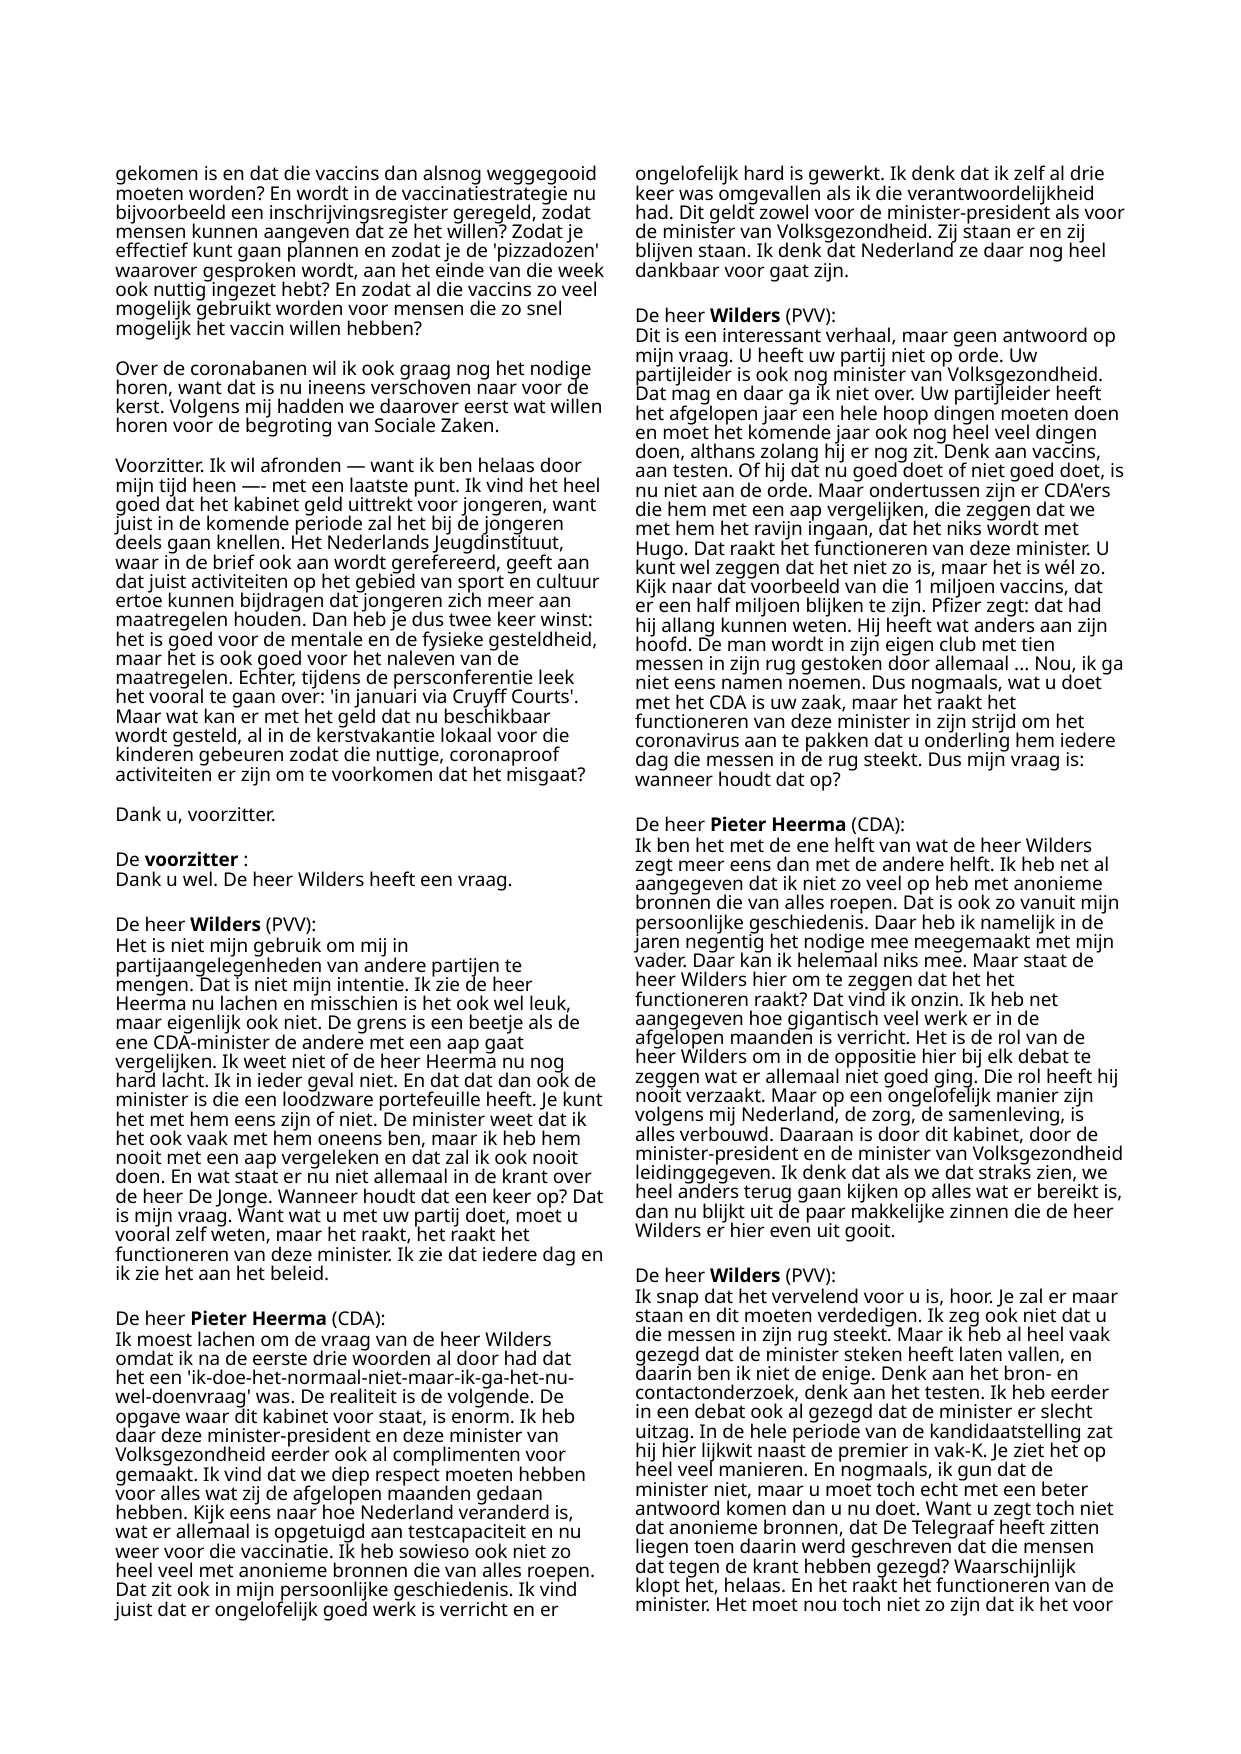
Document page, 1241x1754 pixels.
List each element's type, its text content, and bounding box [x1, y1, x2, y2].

text Voorzitter. Ik wil afronden — want ik ben helaas door mijn tijd heen —- met een laatste punt. Ik vind het heel goed dat het kabinet geld uittrekt voor jongeren, want juist in de komende periode zal het bij de jongeren deels gaan knellen. Het Nederlands Jeugdinstituut, waar in de brief ook aan wordt gerefereerd, geeft aan dat juist activiteiten op het gebied van sport en cultuur ertoe kunnen bijdragen dat jongeren zich meer aan maatregelen houden. Dan heb je dus twee keer winst: het is goed voor de mentale en de fysieke gesteldheid, maar het is ook goed voor het naleven van de maatregelen. Echter, tijdens de persconferentie leek het vooral te gaan over: 'in januari via Cruyff Courts'. Maar wat kan er met het geld dat nu beschikbaar wordt gesteld, al in de kerstvakantie lokaal voor die kinderen gebeuren zodat die nuttige, coronaproof activiteiten er zijn om te voorkomen dat het misgaat? [115, 457, 605, 785]
text Ik snap dat het vervelend voor u is, hoor. Je zal er maar staan en dit moeten verdedigen. Ik zeg ook niet dat u die messen in zijn rug steekt. Maar ik heb al heel vaak gezegd dat de minister steken heeft laten vallen, en daarin ben ik niet de enige. Denk aan het bron- en contactonderzoek, denk aan het testen. Ik heb eerder in een debat ook al gezegd dat de minister er slecht uitzag. In de hele periode van de kandidaatstelling zat hij hier lijkwit naast de premier in vak-K. Je ziet het op heel veel manieren. En nogmaals, ik gun dat de minister niet, maar u moet toch echt met een beter antwoord komen dan u nu doet. Want u zegt toch niet dat anonieme bronnen, dat De Telegraaf heeft zitten liegen toen daarin werd geschreven dat die mensen dat tegen de krant hebben gezegd? Waarschijnlijk klopt het, helaas. En het raakt het functioneren van de minister. Het moet nou toch niet zo zijn dat ik het voor [635, 1288, 1125, 1615]
text Ik moest lachen om de vraag van de heer Wilders omdat ik na de eerste drie woorden al door had dat het een 'ik-doe-het-normaal-niet-maar-ik-ga-het-nu-wel-doenvraag' was. De realiteit is de volgende. De opgave waar dit kabinet voor staat, is enorm. Ik heb daar deze minister-president en deze minister van Volksgezondheid eerder ook al complimenten voor gemaakt. Ik vind dat we diep respect moeten hebben voor alles wat zij de afgelopen maanden gedaan hebben. Kijk eens naar hoe Nederland veranderd is, wat er allemaal is opgetuigd aan testcapaciteit en nu weer voor die vaccinatie. Ik heb sowieso ook niet zo heel veel met anonieme bronnen die van alles roepen. Dat zit ook in mijn persoonlijke geschiedenis. Ik vind juist dat er ongelofelijk goed werk is verricht en er [115, 1331, 605, 1620]
text ongelofelijk hard is gewerkt. Ik denk dat ik zelf al drie keer was omgevallen als ik die verantwoordelijkheid had. Dit geldt zowel voor de minister-president als voor de minister van Volksgezondheid. Zij staan er en zij blijven staan. Ik denk dat Nederland ze daar nog heel dankbaar voor gaat zijn. [635, 165, 1125, 281]
text Dank u wel. De heer Wilders heeft een vraag. [115, 871, 605, 891]
text Ik ben het met de ene helft van wat de heer Wilders zegt meer eens dan met de andere helft. Ik heb net al aangegeven dat ik niet zo veel op heb met anonieme bronnen die van alles roepen. Dat is ook zo vanuit mijn persoonlijke geschiedenis. Daar heb ik namelijk in de jaren negentig het nodige mee meegemaakt met mijn vader. Daar kan ik helemaal niks mee. Maar staat de heer Wilders hier om te zeggen dat het het functioneren raakt? Dat vind ik onzin. Ik heb net aangegeven hoe gigantisch veel werk er in de afgelopen maanden is verricht. Het is de rol van de heer Wilders om in de oppositie hier bij elk debat te zeggen wat er allemaal niet goed ging. Die rol heeft hij nooit verzaakt. Maar op een ongelofelijk manier zijn volgens mij Nederland, de zorg, de samenleving, is alles verbouwd. Daaraan is door dit kabinet, door de minister-president en de minister van Volksgezondheid leidinggegeven. Ik denk dat als we dat straks zien, we heel anders terug gaan kijken op alles wat er bereikt is, dan nu blijkt uit de paar makkelijke zinnen die de heer Wilders er hier even uit gooit. [635, 837, 1125, 1241]
text De heer Pieter Heerma (CDA): [115, 1305, 605, 1331]
text gekomen is en dat die vaccins dan alsnog weggegooid moeten worden? En wordt in de vaccinatiestrategie nu bijvoorbeeld een inschrijvingsregister geregeld, zodat mensen kunnen aangeven dat ze het willen? Zodat je effectief kunt gaan plannen en zodat je de 'pizzadozen' waarover gesproken wordt, aan het einde van die week ook nuttig ingezet hebt? En zodat al die vaccins zo veel mogelijk gebruikt worden voor mensen die zo snel mogelijk het vaccin willen hebben? [115, 165, 605, 339]
text Over de coronabanen wil ik ook graag nog het nodige horen, want dat is nu ineens verschoven naar voor de kerst. Volgens mij hadden we daarover eerst wat willen horen voor de begroting van Sociale Zaken. [115, 359, 605, 437]
text De heer Wilders (PVV): [635, 302, 1125, 327]
text De heer Wilders (PVV): [115, 912, 605, 937]
text De heer Wilders (PVV): [635, 1262, 1125, 1288]
text Dit is een interessant verhaal, maar geen antwoord op mijn vraag. U heeft uw partij niet op orde. Uw partijleider is ook nog minister van Volksgezondheid. Dat mag en daar ga ik niet over. Uw partijleider heeft het afgelopen jaar een hele hoop dingen moeten doen en moet het komende jaar ook nog heel veel dingen doen, althans zolang hij er nog zit. Denk aan vaccins, aan testen. Of hij dat nu goed doet of niet goed doet, is nu niet aan de orde. Maar ondertussen zijn er CDA'ers die hem met een aap vergelijken, die zeggen dat we met hem het ravijn ingaan, dat het niks wordt met Hugo. Dat raakt het functioneren van deze minister. U kunt wel zeggen dat het niet zo is, maar het is wél zo. Kijk naar dat voorbeeld van die 1 miljoen vaccins, dat er een half miljoen blijken te zijn. Pfizer zegt: dat had hij allang kunnen weten. Hij heeft wat anders aan zijn hoofd. De man wordt in zijn eigen club met tien messen in zijn rug gestoken door allemaal ... Nou, ik ga niet eens namen noemen. Dus nogmaals, wat u doet met het CDA is uw zaak, maar het raakt het functioneren van deze minister in zijn strijd om het coronavirus aan te pakken dat u onderling hem iedere dag die messen in de rug steekt. Dus mijn vraag is: wanneer houdt dat op? [635, 327, 1125, 790]
text De heer Pieter Heerma (CDA): [635, 811, 1125, 837]
text Het is niet mijn gebruik om mij in partijaangelegenheden van andere partijen te mengen. Dat is niet mijn intentie. Ik zie de heer Heerma nu lachen en misschien is het ook wel leuk, maar eigenlijk ook niet. De grens is een beetje als de ene CDA-minister de andere met een aap gaat vergelijken. Ik weet niet of de heer Heerma nu nog hard lacht. Ik in ieder geval niet. En dat dat dan ook de minister is die een loodzware portefeuille heeft. Je kunt het met hem eens zijn of niet. De minister weet dat ik het ook vaak met hem oneens ben, maar ik heb hem nooit met een aap vergeleken en dat zal ik ook nooit doen. En wat staat er nu niet allemaal in de krant over de heer De Jonge. Wanneer houdt dat een keer op? Dat is mijn vraag. Want wat u met uw partij doet, moet u vooral zelf weten, maar het raakt, het raakt het functioneren van deze minister. Ik zie dat iedere dag en ik zie het aan het beleid. [115, 937, 605, 1284]
text De voorzitter : [115, 846, 605, 871]
text Dank u, voorzitter. [115, 806, 605, 825]
